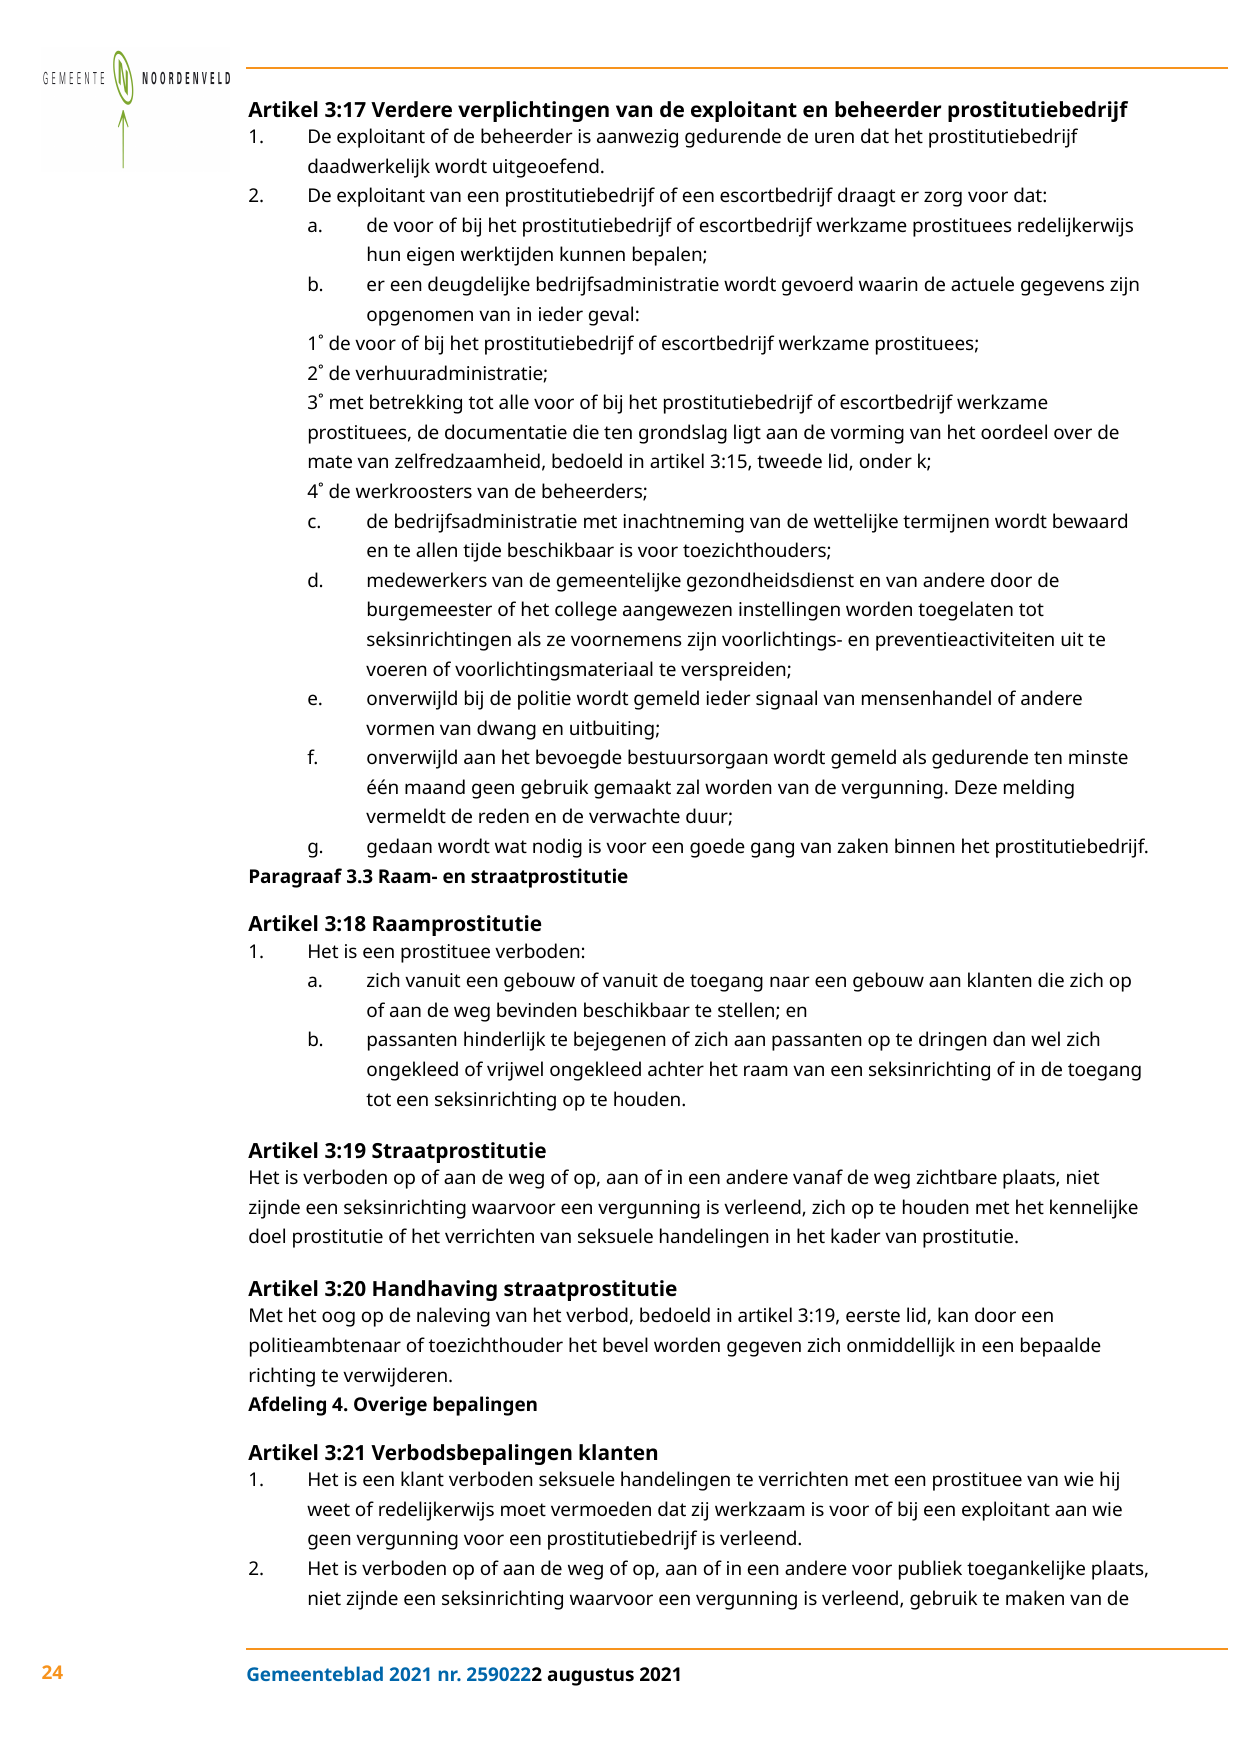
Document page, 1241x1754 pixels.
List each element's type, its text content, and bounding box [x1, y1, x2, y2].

list Het is verboden op of aan de weg of op, aan of in een andere voor publiek toegankelijke plaats, niet zijnde een seksinrichting waarvoor een vergunning is verleend, gebruik te maken van de [248, 1555, 1152, 1610]
list passanten hinderlijk te bejegenen of zich aan passanten op te dringen dan wel zich ongekleed of vrijwel ongekleed achter het raam van een seksinrichting of in de toegang tot een seksinrichting op te houden. [307, 1027, 1152, 1111]
text Artikel 3:19 Straatprostitutie [248, 1136, 1152, 1164]
list de bedrijfsadministratie met inachtneming van de wettelijke termijnen wordt bewaard en te allen tijde beschikbaar is voor toezichthouders; [307, 508, 1152, 563]
list gedaan wordt wat nodig is voor een goede gang van zaken binnen het prostitutiebedrijf. [307, 833, 1152, 859]
text Artikel 3:18 Raamprostitutie [248, 909, 1152, 938]
list zich vanuit een gebouw of vanuit de toegang naar een gebouw aan klanten die zich op of aan de weg bevinden beschikbaar te stellen; en [307, 967, 1152, 1023]
list medewerkers van de gemeentelijke gezondheidsdienst en van andere door de burgemeester of het college aangewezen instellingen worden toegelaten tot seksinrichtingen als ze voornemens zijn voorlichtings- en preventieactiviteiten uit te voeren of voorlichtingsmateriaal te verspreiden; [307, 567, 1152, 681]
list De exploitant of de beheerder is aanwezig gedurende de uren dat het prostitutiebedrijf daadwerkelijk wordt uitgeoefend. [248, 123, 1152, 178]
picture [41, 47, 231, 172]
text Afdeling 4. Overige bepalingen [248, 1391, 1152, 1417]
list 2˚ de verhuuradministratie; [248, 360, 1152, 386]
list 4˚ de werkroosters van de beheerders; [248, 478, 1152, 504]
list de voor of bij het prostitutiebedrijf of escortbedrijf werkzame prostituees redelijkerwijs hun eigen werktijden kunnen bepalen; [307, 212, 1152, 267]
text Met het oog op de naleving van het verbod, bedoeld in artikel 3:19, eerste lid, kan door een politieambtenaar of toezichthouder het bevel worden gegeven zich onmiddellijk in een bepaalde richting te verwijderen. [248, 1303, 1152, 1387]
list Het is een klant verboden seksuele handelingen te verrichten met een prostituee van wie hij weet of redelijkerwijs moet vermoeden dat zij werkzaam is voor of bij een exploitant aan wie geen vergunning voor een prostitutiebedrijf is verleend. [248, 1466, 1152, 1551]
list 3˚ met betrekking tot alle voor of bij het prostitutiebedrijf of escortbedrijf werkzame prostituees, de documentatie die ten grondslag ligt aan de vorming van het oordeel over de mate van zelfredzaamheid, bedoeld in artikel 3:15, tweede lid, onder k; [248, 389, 1152, 474]
list De exploitant van een prostitutiebedrijf of een escortbedrijf draagt er zorg voor dat: [248, 182, 1152, 208]
list onverwijld aan het bevoegde bestuursorgaan wordt gemeld als gedurende ten minste één maand geen gebruik gemaakt zal worden van de vergunning. Deze melding vermeldt de reden en de verwachte duur; [307, 744, 1152, 829]
text Paragraaf 3.3 Raam- en straatprostitutie [248, 863, 1152, 888]
text Artikel 3:17 Verdere verplichtingen van de exploitant en beheerder prostitutiebedrijf [248, 95, 1152, 123]
list er een deugdelijke bedrijfsadministratie wordt gevoerd waarin de actuele gegevens zijn opgenomen van in ieder geval: [307, 271, 1152, 326]
text Het is verboden op of aan de weg of op, aan of in een andere vanaf de weg zichtbare plaats, niet zijnde een seksinrichting waarvoor een vergunning is verleend, zich op te houden met het kennelijke doel prostitutie of het verrichten van seksuele handelingen in het kader van prostitutie. [248, 1164, 1152, 1249]
text Artikel 3:20 Handhaving straatprostitutie [248, 1274, 1152, 1303]
text Artikel 3:21 Verbodsbepalingen klanten [248, 1438, 1152, 1466]
list 1˚ de voor of bij het prostitutiebedrijf of escortbedrijf werkzame prostituees; [248, 330, 1152, 356]
list onverwijld bij de politie wordt gemeld ieder signaal van mensenhandel of andere vormen van dwang en uitbuiting; [307, 685, 1152, 741]
list Het is een prostituee verboden: [248, 938, 1152, 963]
